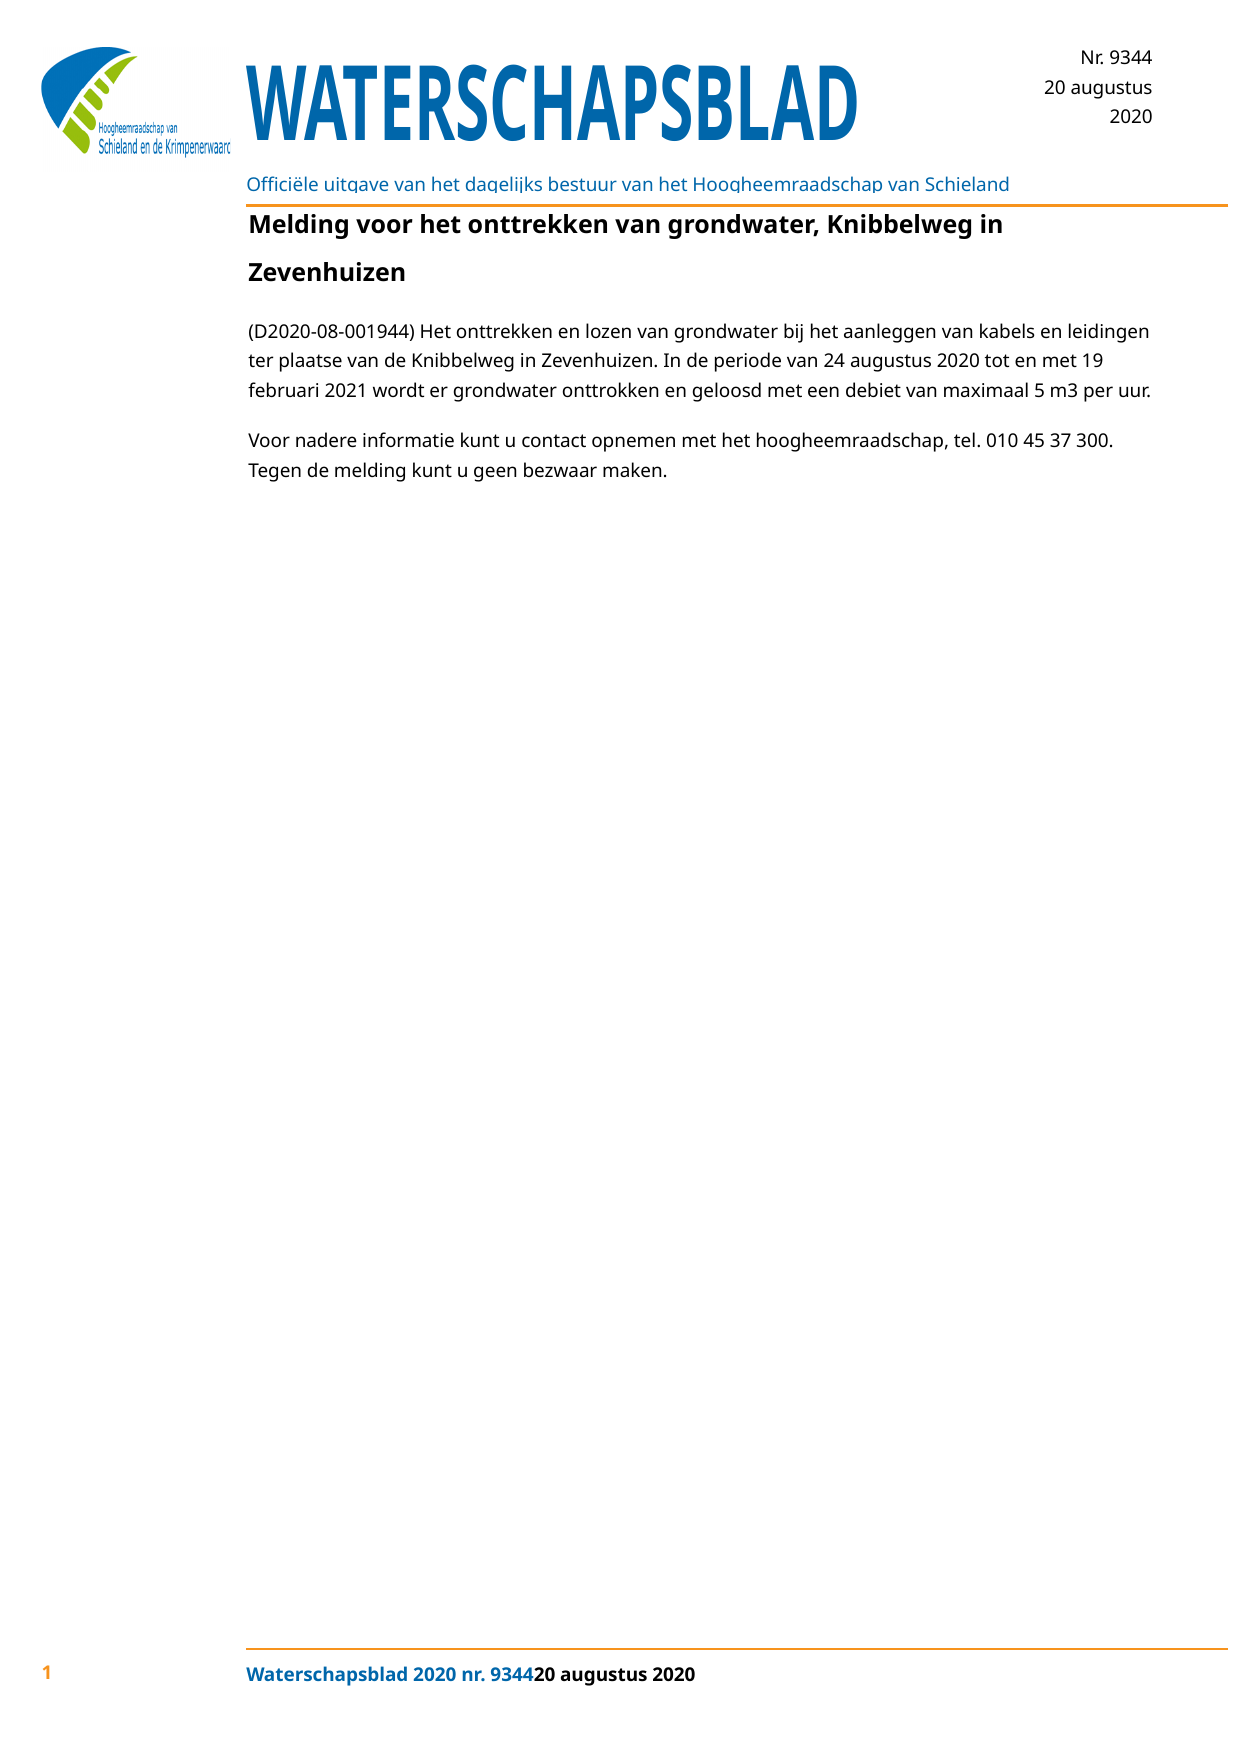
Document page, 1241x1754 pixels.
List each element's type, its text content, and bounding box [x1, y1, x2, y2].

text (D2020-08-001944) Het onttrekken en lozen van grondwater bij het aanleggen van kabels en leidingen ter plaatse van de Knibbelweg in Zevenhuizen. In de periode van 24 augustus 2020 tot en met 19 februari 2021 wordt er grondwater onttrokken en geloosd met een debiet van maximaal 5 m3 per uur. [248, 318, 1152, 403]
text Voor nadere informatie kunt u contact opnemen met het hoogheemraadschap, tel. 010 45 37 300. Tegen de melding kunt u geen bezwaar maken. [248, 427, 1152, 483]
text Melding voor het onttrekken van grondwater, Knibbelweg in Zevenhuizen [248, 207, 1152, 288]
picture [41, 47, 231, 172]
